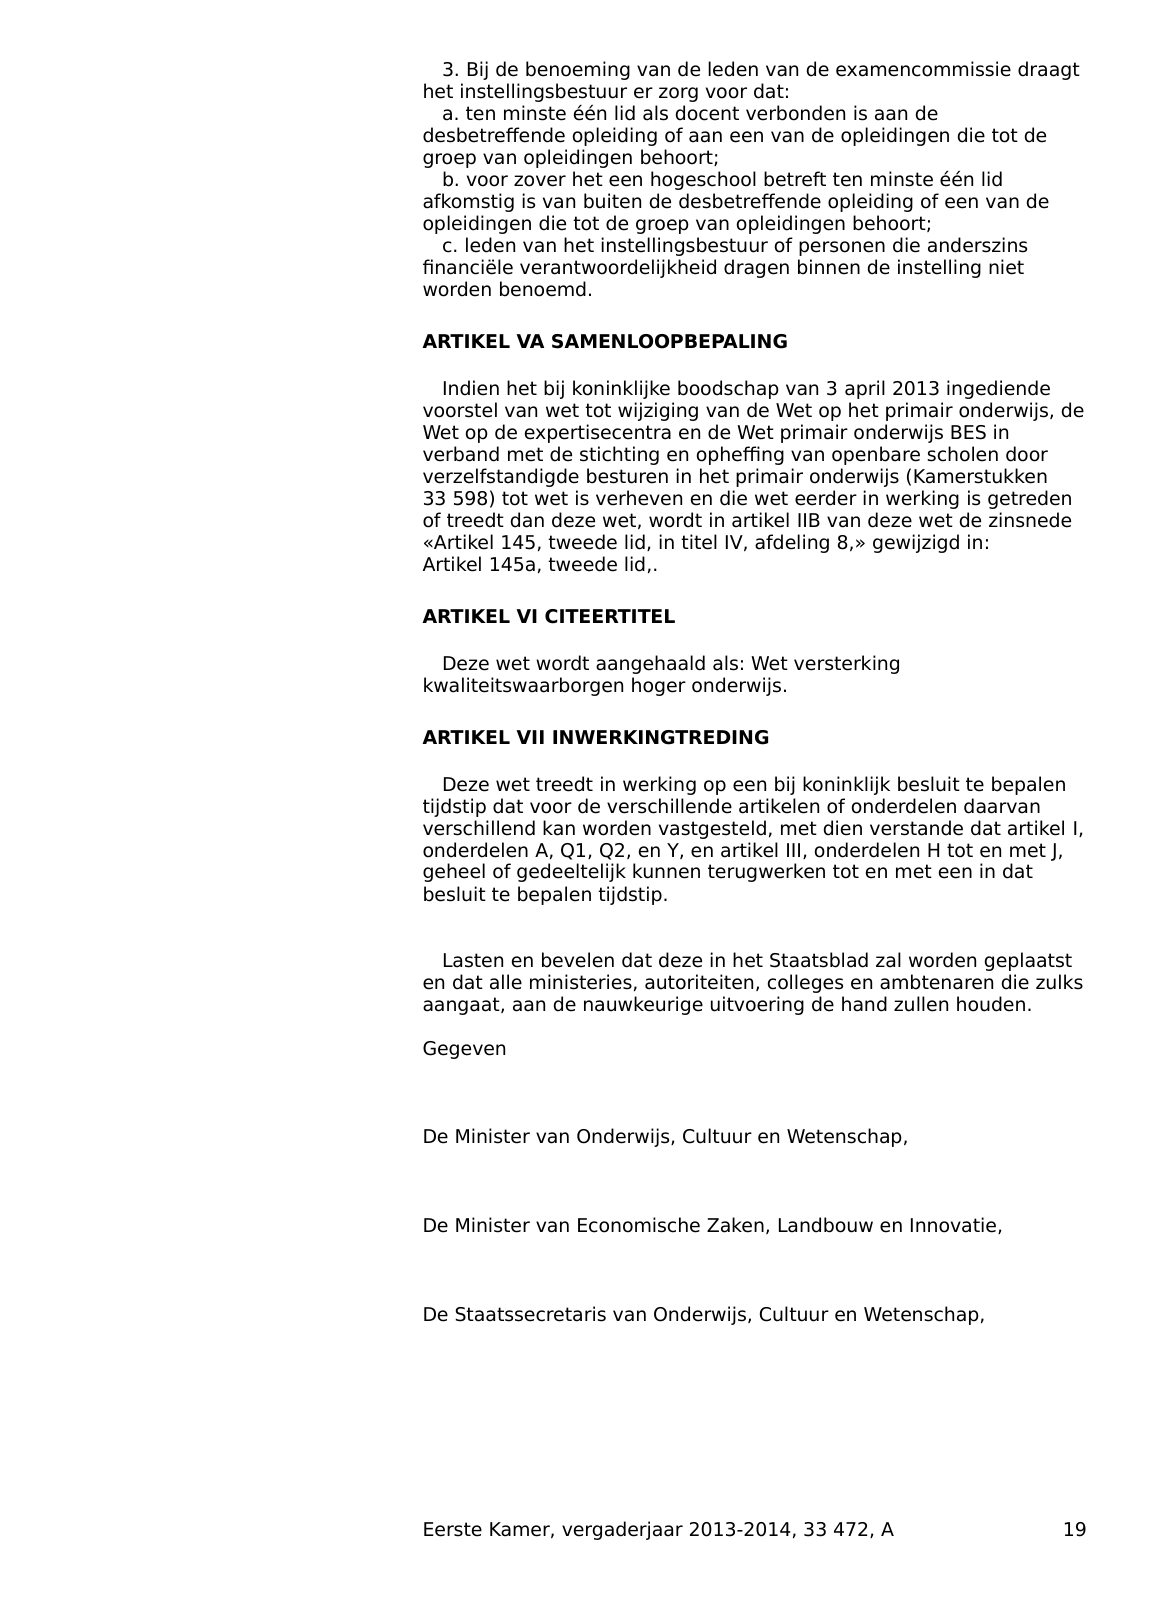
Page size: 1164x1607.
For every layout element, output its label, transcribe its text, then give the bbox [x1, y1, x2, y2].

text c. leden van het instellingsbestuur of personen die anderszins financiële verantwoordelijkheid dragen binnen de instelling niet worden benoemd. [422, 235, 1087, 301]
text a. ten minste één lid als docent verbonden is aan de desbetreffende opleiding of aan een van de opleidingen die tot de groep van opleidingen behoort; [422, 103, 1087, 169]
text 3. Bij de benoeming van de leden van de examencommissie draagt het instellingsbestuur er zorg voor dat: [422, 59, 1087, 103]
text Deze wet treedt in werking op een bij koninklijk besluit te bepalen tijdstip dat voor de verschillende artikelen of onderdelen daarvan verschillend kan worden vastgesteld, met dien verstande dat artikel I, onderdelen A, Q1, Q2, en Y, en artikel III, onderdelen H tot en met J, geheel of gedeeltelijk kunnen terugwerken tot en met een in dat besluit te bepalen tijdstip. [422, 773, 1087, 905]
text De Staatssecretaris van Onderwijs, Cultuur en Wetenschap, [422, 1303, 1087, 1326]
text De Minister van Economische Zaken, Landbouw en Innovatie, [422, 1215, 1087, 1237]
text Lasten en bevelen dat deze in het Staatsblad zal worden geplaatst en dat alle ministeries, autoriteiten, colleges en ambtenaren die zulks aangaat, aan de nauwkeurige uitvoering de hand zullen houden. [422, 950, 1087, 1016]
text Gegeven [422, 1038, 1087, 1060]
text De Minister van Onderwijs, Cultuur en Wetenschap, [422, 1126, 1087, 1148]
subtitle ARTIKEL VII INWERKINGTREDING [422, 727, 1087, 748]
text Indien het bij koninklijke boodschap van 3 april 2013 ingediende voorstel van wet tot wijziging van de Wet op het primair onderwijs, de Wet op de expertisecentra en de Wet primair onderwijs BES in verband met de stichting en opheffing van openbare scholen door verzelfstandigde besturen in het primair onderwijs (Kamerstukken 33 598) tot wet is verheven en die wet eerder in werking is getreden of treedt dan deze wet, wordt in artikel IIB van deze wet de zinsnede «Artikel 145, tweede lid, in titel IV, afdeling 8,» gewijzigd in: Artikel 145a, tweede lid,. [422, 378, 1087, 576]
text b. voor zover het een hogeschool betreft ten minste één lid afkomstig is van buiten de desbetreffende opleiding of een van de opleidingen die tot de groep van opleidingen behoort; [422, 169, 1087, 235]
subtitle ARTIKEL VA SAMENLOOPBEPALING [422, 331, 1087, 353]
subtitle ARTIKEL VI CITEERTITEL [422, 606, 1087, 628]
text Deze wet wordt aangehaald als: Wet versterking kwaliteitswaarborgen hoger onderwijs. [422, 653, 1087, 697]
